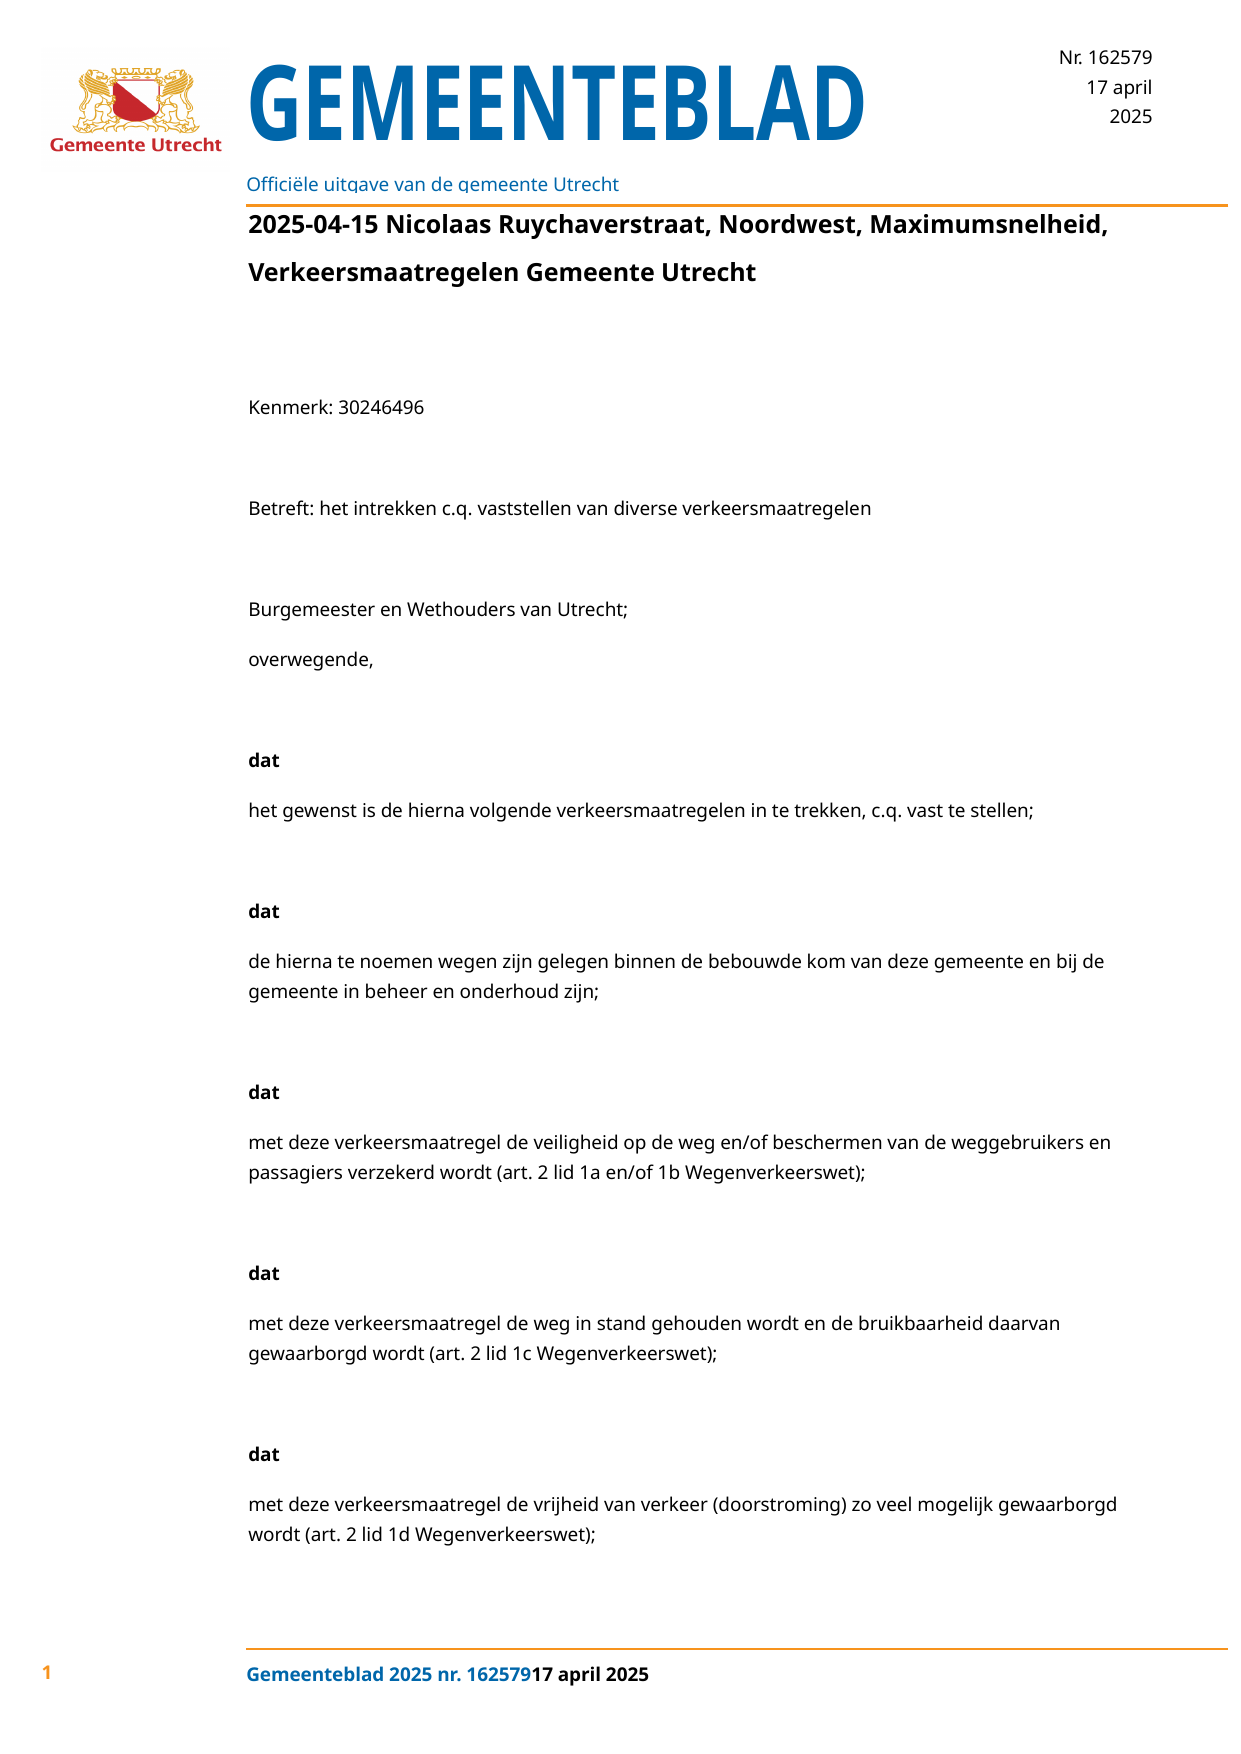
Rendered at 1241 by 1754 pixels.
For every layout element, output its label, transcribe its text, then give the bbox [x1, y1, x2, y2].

text met deze verkeersmaatregel de vrijheid van verkeer (doorstroming) zo veel mogelijk gewaarborgd wordt (art. 2 lid 1d Wegenverkeerswet); [248, 1491, 1152, 1546]
text dat [248, 1260, 1152, 1286]
text met deze verkeersmaatregel de weg in stand gehouden wordt en de bruikbaarheid daarvan gewaarborgd wordt (art. 2 lid 1c Wegenverkeerswet); [248, 1310, 1152, 1366]
text dat [248, 1079, 1152, 1105]
text dat [248, 1441, 1152, 1466]
text Kenmerk: 30246496 [248, 394, 1152, 420]
text het gewenst is de hierna volgende verkeersmaatregelen in te trekken, c.q. vast te stellen; [248, 797, 1152, 823]
text overwegende, [248, 646, 1152, 672]
text met deze verkeersmaatregel de veiligheid op de weg en/of beschermen van de weggebruikers en passagiers verzekerd wordt (art. 2 lid 1a en/of 1b Wegenverkeerswet); [248, 1129, 1152, 1185]
text dat [248, 747, 1152, 773]
text de hierna te noemen wegen zijn gelegen binnen de bebouwde kom van deze gemeente en bij de gemeente in beheer en onderhoud zijn; [248, 949, 1152, 1004]
picture [41, 47, 231, 172]
text dat [248, 898, 1152, 924]
text Burgemeester en Wethouders van Utrecht; [248, 596, 1152, 621]
text 2025-04-15 Nicolaas Ruychaverstraat, Noordwest, Maximumsnelheid, Verkeersmaatregelen Gemeente Utrecht [248, 207, 1152, 288]
text Betreft: het intrekken c.q. vaststellen van diverse verkeersmaatregelen [248, 495, 1152, 521]
